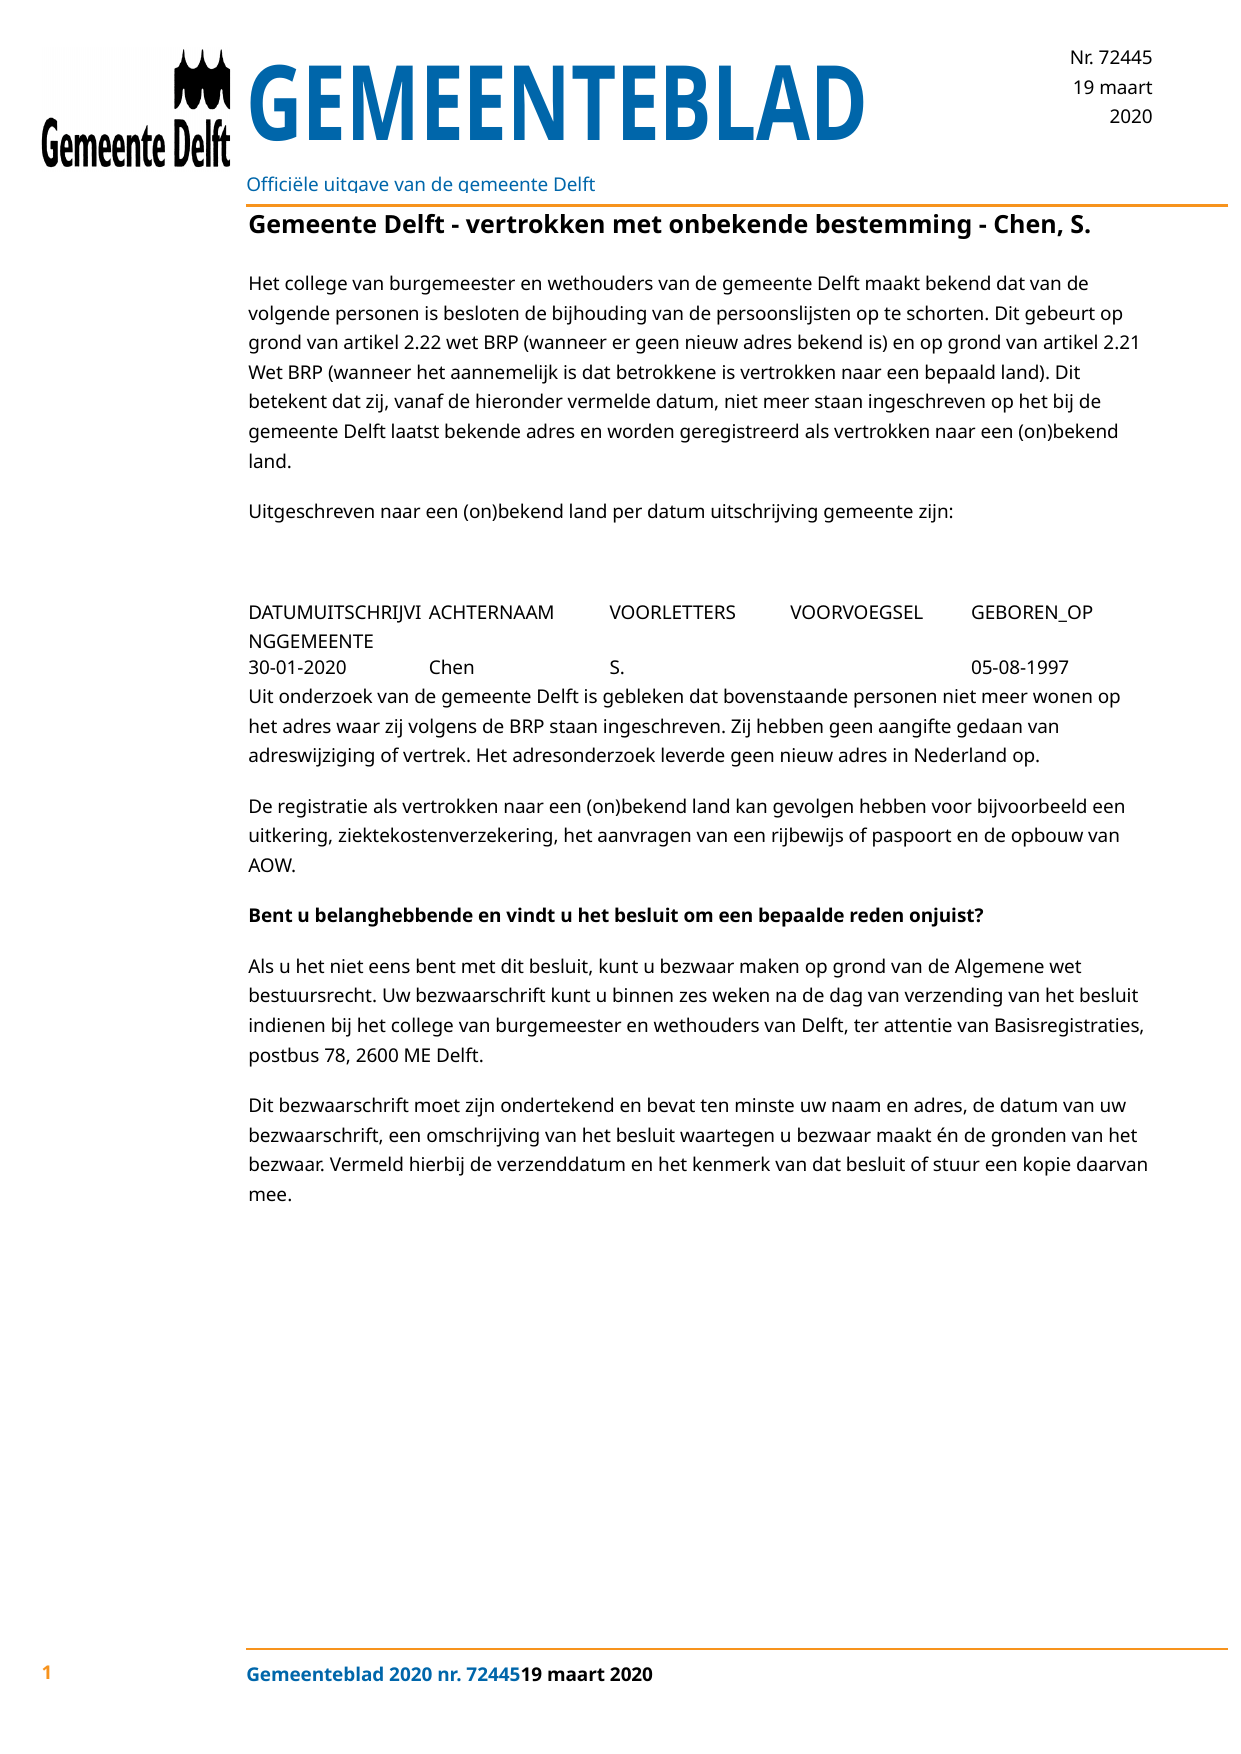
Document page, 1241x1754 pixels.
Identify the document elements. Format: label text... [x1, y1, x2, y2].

table_cell Chen [429, 655, 609, 680]
text Als u het niet eens bent met dit besluit, kunt u bezwaar maken op grond van de Algemene wet bestuursrecht. Uw bezwaarschrift kunt u binnen zes weken na de dag van verzending van het besluit indienen bij het college van burgemeester en wethouders van Delft, ter attentie van Basisregistraties, postbus 78, 2600 ME Delft. [248, 953, 1152, 1067]
text De registratie als vertrokken naar een (on)bekend land kan gevolgen hebben voor bijvoorbeeld een uitkering, ziektekostenverzekering, het aanvragen van een rijbewijs of paspoort en de opbouw van AOW. [248, 793, 1152, 878]
text Het college van burgemeester en wethouders van de gemeente Delft maakt bekend dat van de volgende personen is besloten de bijhouding van de persoonslijsten op te schorten. Dit gebeurt op grond van artikel 2.22 wet BRP (wanneer er geen nieuw adres bekend is) en op grond van artikel 2.21 Wet BRP (wanneer het aannemelijk is dat betrokkene is vertrokken naar een bepaald land). Dit betekent dat zij, vanaf de hieronder vermelde datum, niet meer staan ingeschreven op het bij de gemeente Delft laatst bekende adres en worden geregistreerd als vertrokken naar een (on)bekend land. [248, 270, 1152, 473]
table_header GEBOREN_OP [971, 599, 1152, 654]
table_header ACHTERNAAM [429, 599, 609, 654]
text Bent u belanghebbende en vindt u het besluit om een bepaalde reden onjuist? [248, 903, 1152, 928]
table_header VOORVOEGSEL [790, 599, 971, 654]
text Uit onderzoek van de gemeente Delft is gebleken dat bovenstaande personen niet meer wonen op het adres waar zij volgens de BRP staan ingeschreven. Zij hebben geen aangifte gedaan van adreswijziging of vertrek. Het adresonderzoek leverde geen nieuw adres in Nederland op. [248, 683, 1152, 768]
picture [41, 47, 231, 172]
text Dit bezwaarschrift moet zijn ondertekend en bevat ten minste uw naam en adres, de datum van uw bezwaarschrift, een omschrijving van het besluit waartegen u bezwaar maakt én de gronden van het bezwaar. Vermeld hierbij de verzenddatum en het kenmerk van dat besluit of stuur een kopie daarvan mee. [248, 1092, 1152, 1207]
table_header VOORLETTERS [609, 599, 790, 654]
table_cell 05-08-1997 [971, 655, 1152, 680]
table_cell 30-01-2020 [248, 655, 429, 680]
table_cell S. [609, 655, 790, 680]
text Gemeente Delft - vertrokken met onbekende bestemming - Chen, S. [248, 207, 1152, 241]
text Uitgeschreven naar een (on)bekend land per datum uitschrijving gemeente zijn: [248, 498, 1152, 524]
table_cell [790, 655, 971, 680]
table_header DATUMUITSCHRIJVINGGEMEENTE [248, 599, 429, 654]
